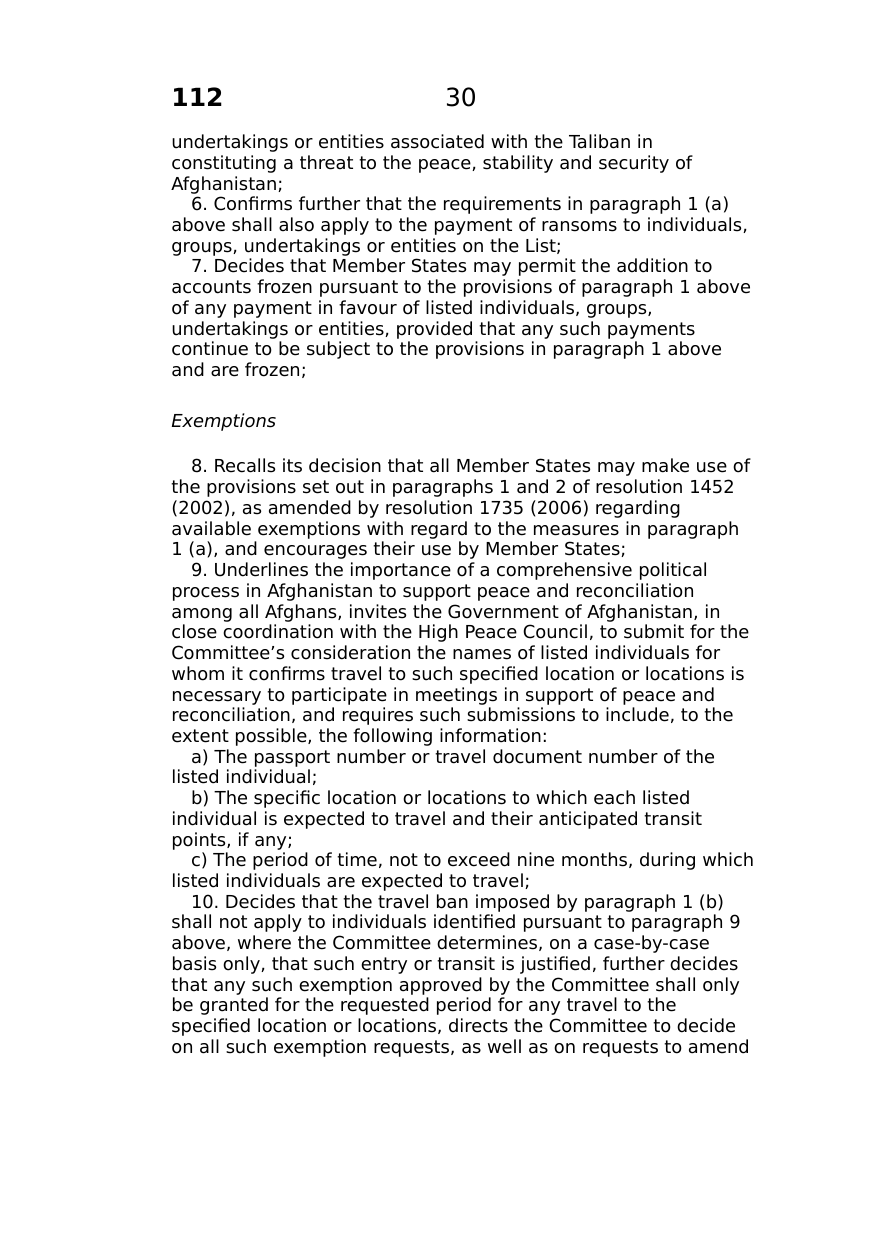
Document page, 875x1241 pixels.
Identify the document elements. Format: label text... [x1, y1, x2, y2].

text 8. Recalls its decision that all Member States may make use of the provisions set out in paragraphs 1 and 2 of resolution 1452 (2002), as amended by resolution 1735 (2006) regarding available exemptions with regard to the measures in paragraph 1 (a), and encourages their use by Member States; [171, 456, 756, 560]
text c) The period of time, not to exceed nine months, during which listed individuals are expected to travel; [171, 850, 756, 892]
text 6. Confirms further that the requirements in paragraph 1 (a) above shall also apply to the payment of ransoms to individuals, groups, undertakings or entities on the List; [171, 194, 756, 256]
text 7. Decides that Member States may permit the addition to accounts frozen pursuant to the provisions of paragraph 1 above of any payment in favour of listed individuals, groups, undertakings or entities, provided that any such payments continue to be subject to the provisions in paragraph 1 above and are frozen; [171, 256, 756, 381]
subtitle Exemptions [171, 411, 756, 431]
text 10. Decides that the travel ban imposed by paragraph 1 (b) shall not apply to individuals identified pursuant to paragraph 9 above, where the Committee determines, on a case-by-case basis only, that such entry or transit is justified, further decides that any such exemption approved by the Committee shall only be granted for the requested period for any travel to the specified location or locations, directs the Committee to decide on all such exemption requests, as well as on requests to amend [171, 892, 756, 1057]
text b) The specific location or locations to which each listed individual is expected to travel and their anticipated transit points, if any; [171, 788, 756, 850]
text a) The passport number or travel document number of the listed individual; [171, 747, 756, 788]
text 9. Underlines the importance of a comprehensive political process in Afghanistan to support peace and reconciliation among all Afghans, invites the Government of Afghanistan, in close coordination with the High Peace Council, to submit for the Committee’s consideration the names of listed individuals for whom it confirms travel to such specified location or locations is necessary to participate in meetings in support of peace and reconciliation, and requires such submissions to include, to the extent possible, the following information: [171, 560, 756, 747]
text undertakings or entities associated with the Taliban in constituting a threat to the peace, stability and security of Afghanistan; [171, 132, 756, 194]
